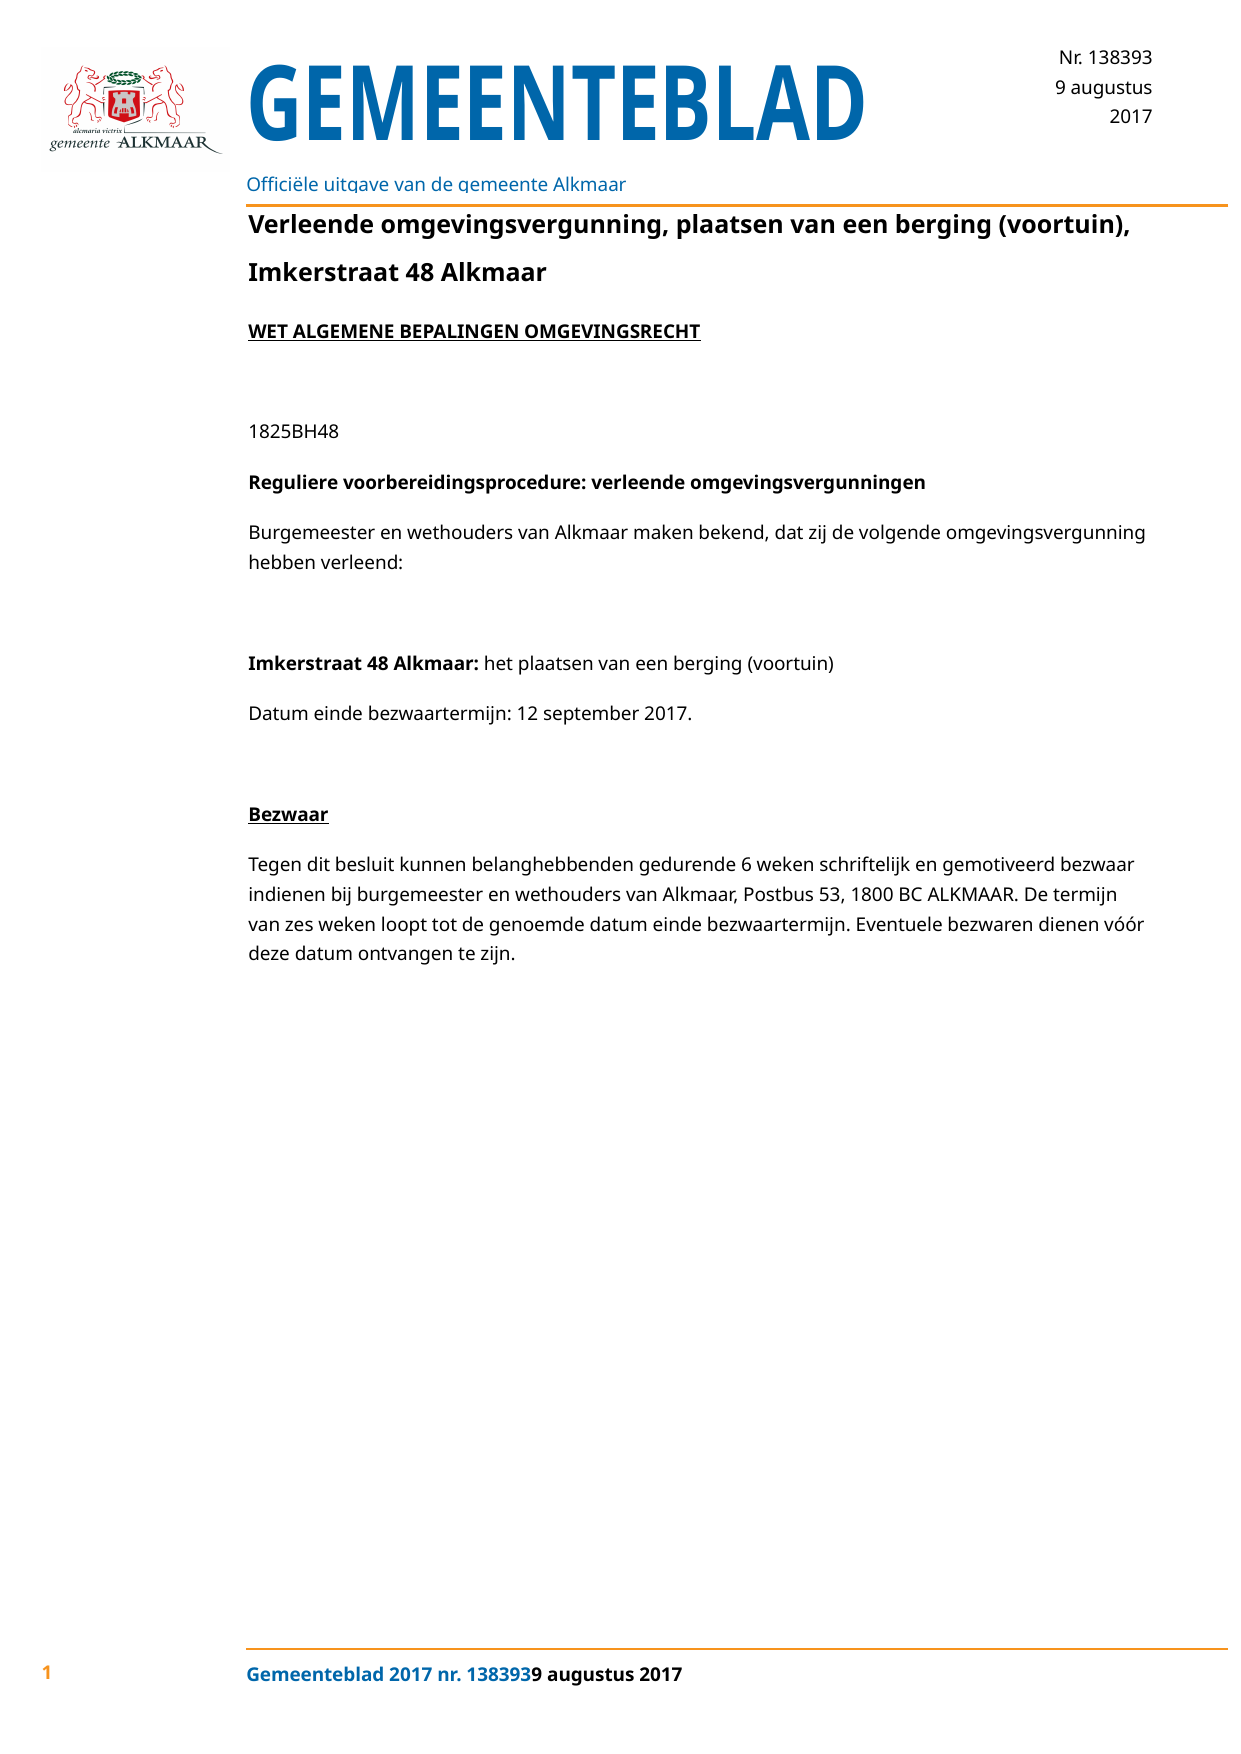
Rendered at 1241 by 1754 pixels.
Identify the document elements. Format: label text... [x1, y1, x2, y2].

text Burgemeester en wethouders van Alkmaar maken bekend, dat zij de volgende omgevingsvergunning hebben verleend: [248, 519, 1152, 575]
text Verleende omgevingsvergunning, plaatsen van een berging (voortuin), Imkerstraat 48 Alkmaar [248, 207, 1152, 288]
text Reguliere voorbereidingsprocedure: verleende omgevingsvergunningen [248, 469, 1152, 495]
text 1825BH48 [248, 419, 1152, 444]
text Datum einde bezwaartermijn: 12 september 2017. [248, 700, 1152, 726]
text Imkerstraat 48 Alkmaar: het plaatsen van een berging (voortuin) [248, 650, 1152, 676]
text WET ALGEMENE BEPALINGEN OMGEVINGSRECHT [248, 318, 1152, 344]
text Tegen dit besluit kunnen belanghebbenden gedurende 6 weken schriftelijk en gemotiveerd bezwaar indienen bij burgemeester en wethouders van Alkmaar, Postbus 53, 1800 BC ALKMAAR. De termijn van zes weken loopt tot de genoemde datum einde bezwaartermijn. Eventuele bezwaren dienen vóór deze datum ontvangen te zijn. [248, 852, 1152, 966]
text Bezwaar [248, 801, 1152, 827]
picture [41, 47, 231, 172]
